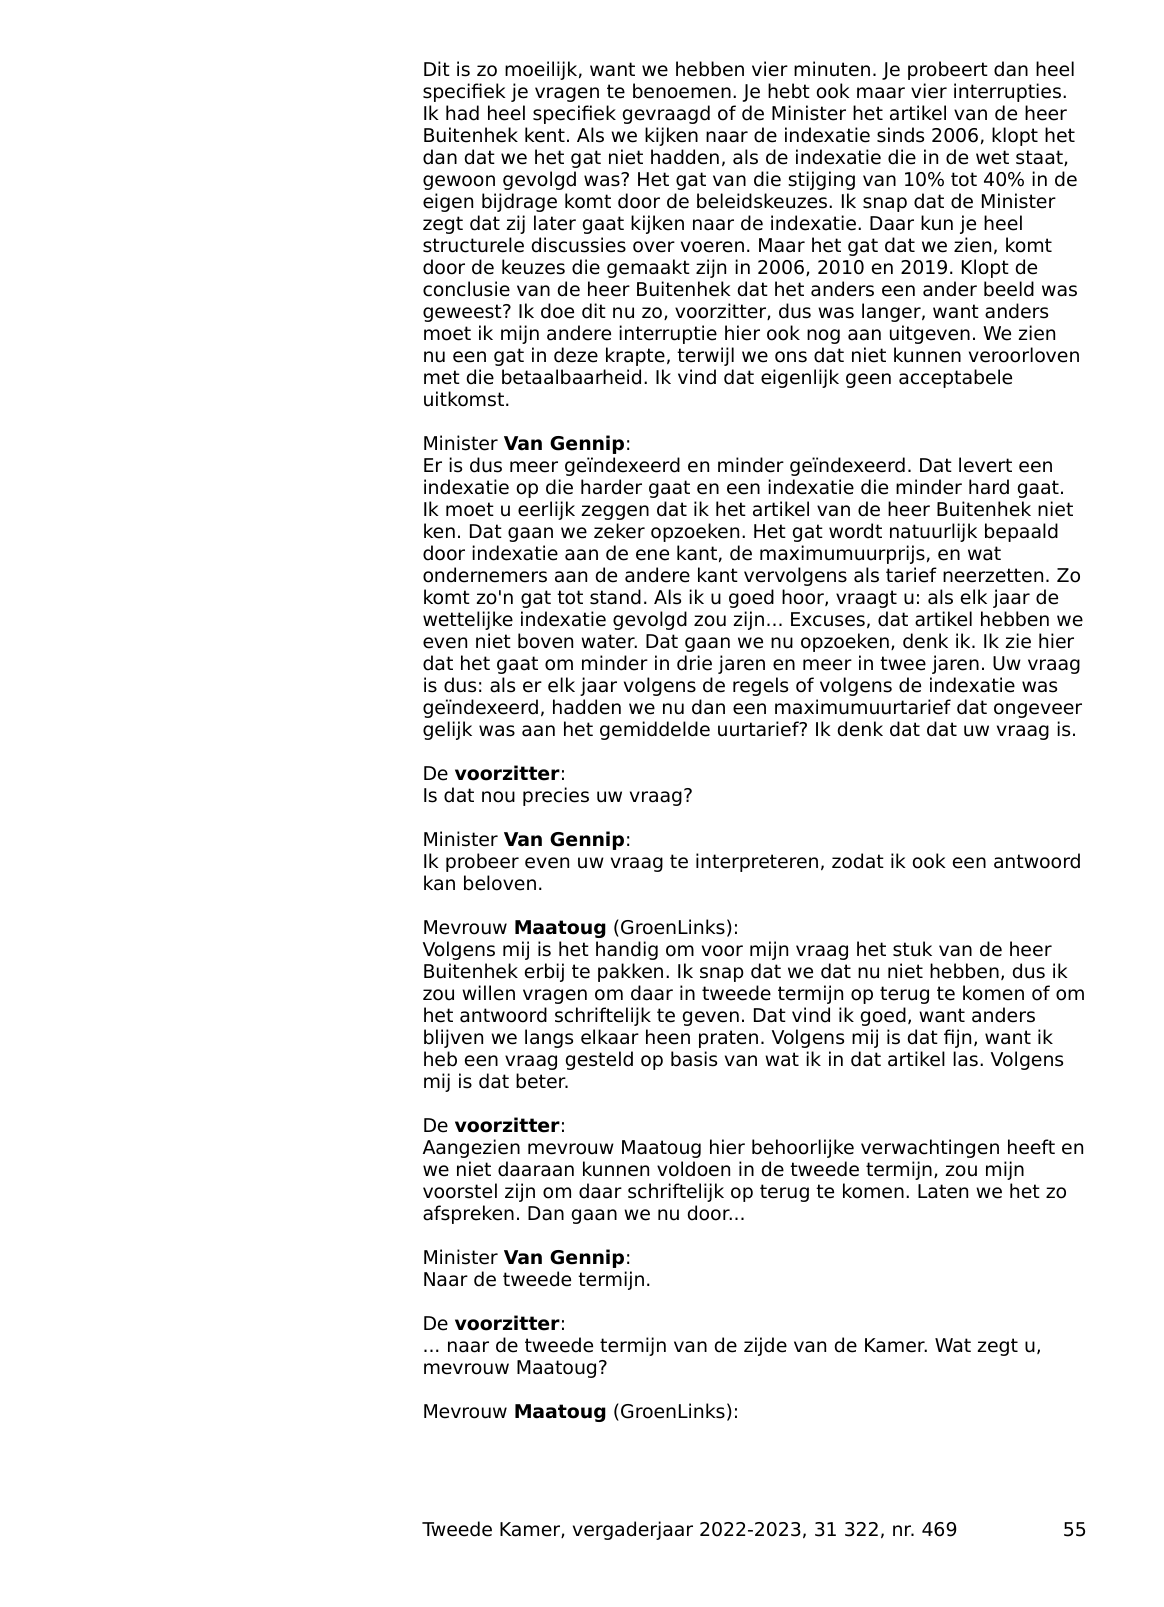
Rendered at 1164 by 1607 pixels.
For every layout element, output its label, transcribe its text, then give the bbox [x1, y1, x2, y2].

text Er is dus meer geïndexeerd en minder geïndexeerd. Dat levert een indexatie op die harder gaat en een indexatie die minder hard gaat. Ik moet u eerlijk zeggen dat ik het artikel van de heer Buitenhek niet ken. Dat gaan we zeker opzoeken. Het gat wordt natuurlijk bepaald door indexatie aan de ene kant, de maximumuurprijs, en wat ondernemers aan de andere kant vervolgens als tarief neerzetten. Zo komt zo'n gat tot stand. Als ik u goed hoor, vraagt u: als elk jaar de wettelijke indexatie gevolgd zou zijn... Excuses, dat artikel hebben we even niet boven water. Dat gaan we nu opzoeken, denk ik. Ik zie hier dat het gaat om minder in drie jaren en meer in twee jaren. Uw vraag is dus: als er elk jaar volgens de regels of volgens de indexatie was geïndexeerd, hadden we nu dan een maximumuurtarief dat ongeveer gelijk was aan het gemiddelde uurtarief? Ik denk dat dat uw vraag is. [422, 455, 1087, 741]
text Naar de tweede termijn. [422, 1269, 1087, 1291]
text Minister Van Gennip: [422, 433, 1087, 455]
text De voorzitter: [422, 763, 1087, 785]
text Ik probeer even uw vraag te interpreteren, zodat ik ook een antwoord kan beloven. [422, 851, 1087, 895]
text Is dat nou precies uw vraag? [422, 785, 1087, 807]
text Mevrouw Maatoug (GroenLinks): [422, 917, 1087, 939]
text Volgens mij is het handig om voor mijn vraag het stuk van de heer Buitenhek erbij te pakken. Ik snap dat we dat nu niet hebben, dus ik zou willen vragen om daar in tweede termijn op terug te komen of om het antwoord schriftelijk te geven. Dat vind ik goed, want anders blijven we langs elkaar heen praten. Volgens mij is dat fijn, want ik heb een vraag gesteld op basis van wat ik in dat artikel las. Volgens mij is dat beter. [422, 939, 1087, 1093]
text Minister Van Gennip: [422, 1247, 1087, 1269]
text ... naar de tweede termijn van de zijde van de Kamer. Wat zegt u, mevrouw Maatoug? [422, 1335, 1087, 1379]
text De voorzitter: [422, 1313, 1087, 1335]
text Aangezien mevrouw Maatoug hier behoorlijke verwachtingen heeft en we niet daaraan kunnen voldoen in de tweede termijn, zou mijn voorstel zijn om daar schriftelijk op terug te komen. Laten we het zo afspreken. Dan gaan we nu door... [422, 1137, 1087, 1225]
text De voorzitter: [422, 1115, 1087, 1137]
text Minister Van Gennip: [422, 829, 1087, 851]
text Mevrouw Maatoug (GroenLinks): [422, 1401, 1087, 1423]
text Dit is zo moeilijk, want we hebben vier minuten. Je probeert dan heel specifiek je vragen te benoemen. Je hebt ook maar vier interrupties. Ik had heel specifiek gevraagd of de Minister het artikel van de heer Buitenhek kent. Als we kijken naar de indexatie sinds 2006, klopt het dan dat we het gat niet hadden, als de indexatie die in de wet staat, gewoon gevolgd was? Het gat van die stijging van 10% tot 40% in de eigen bijdrage komt door de beleidskeuzes. Ik snap dat de Minister zegt dat zij later gaat kijken naar de indexatie. Daar kun je heel structurele discussies over voeren. Maar het gat dat we zien, komt door de keuzes die gemaakt zijn in 2006, 2010 en 2019. Klopt de conclusie van de heer Buitenhek dat het anders een ander beeld was geweest? Ik doe dit nu zo, voorzitter, dus was langer, want anders moet ik mijn andere interruptie hier ook nog aan uitgeven. We zien nu een gat in deze krapte, terwijl we ons dat niet kunnen veroorloven met die betaalbaarheid. Ik vind dat eigenlijk geen acceptabele uitkomst. [422, 59, 1087, 411]
